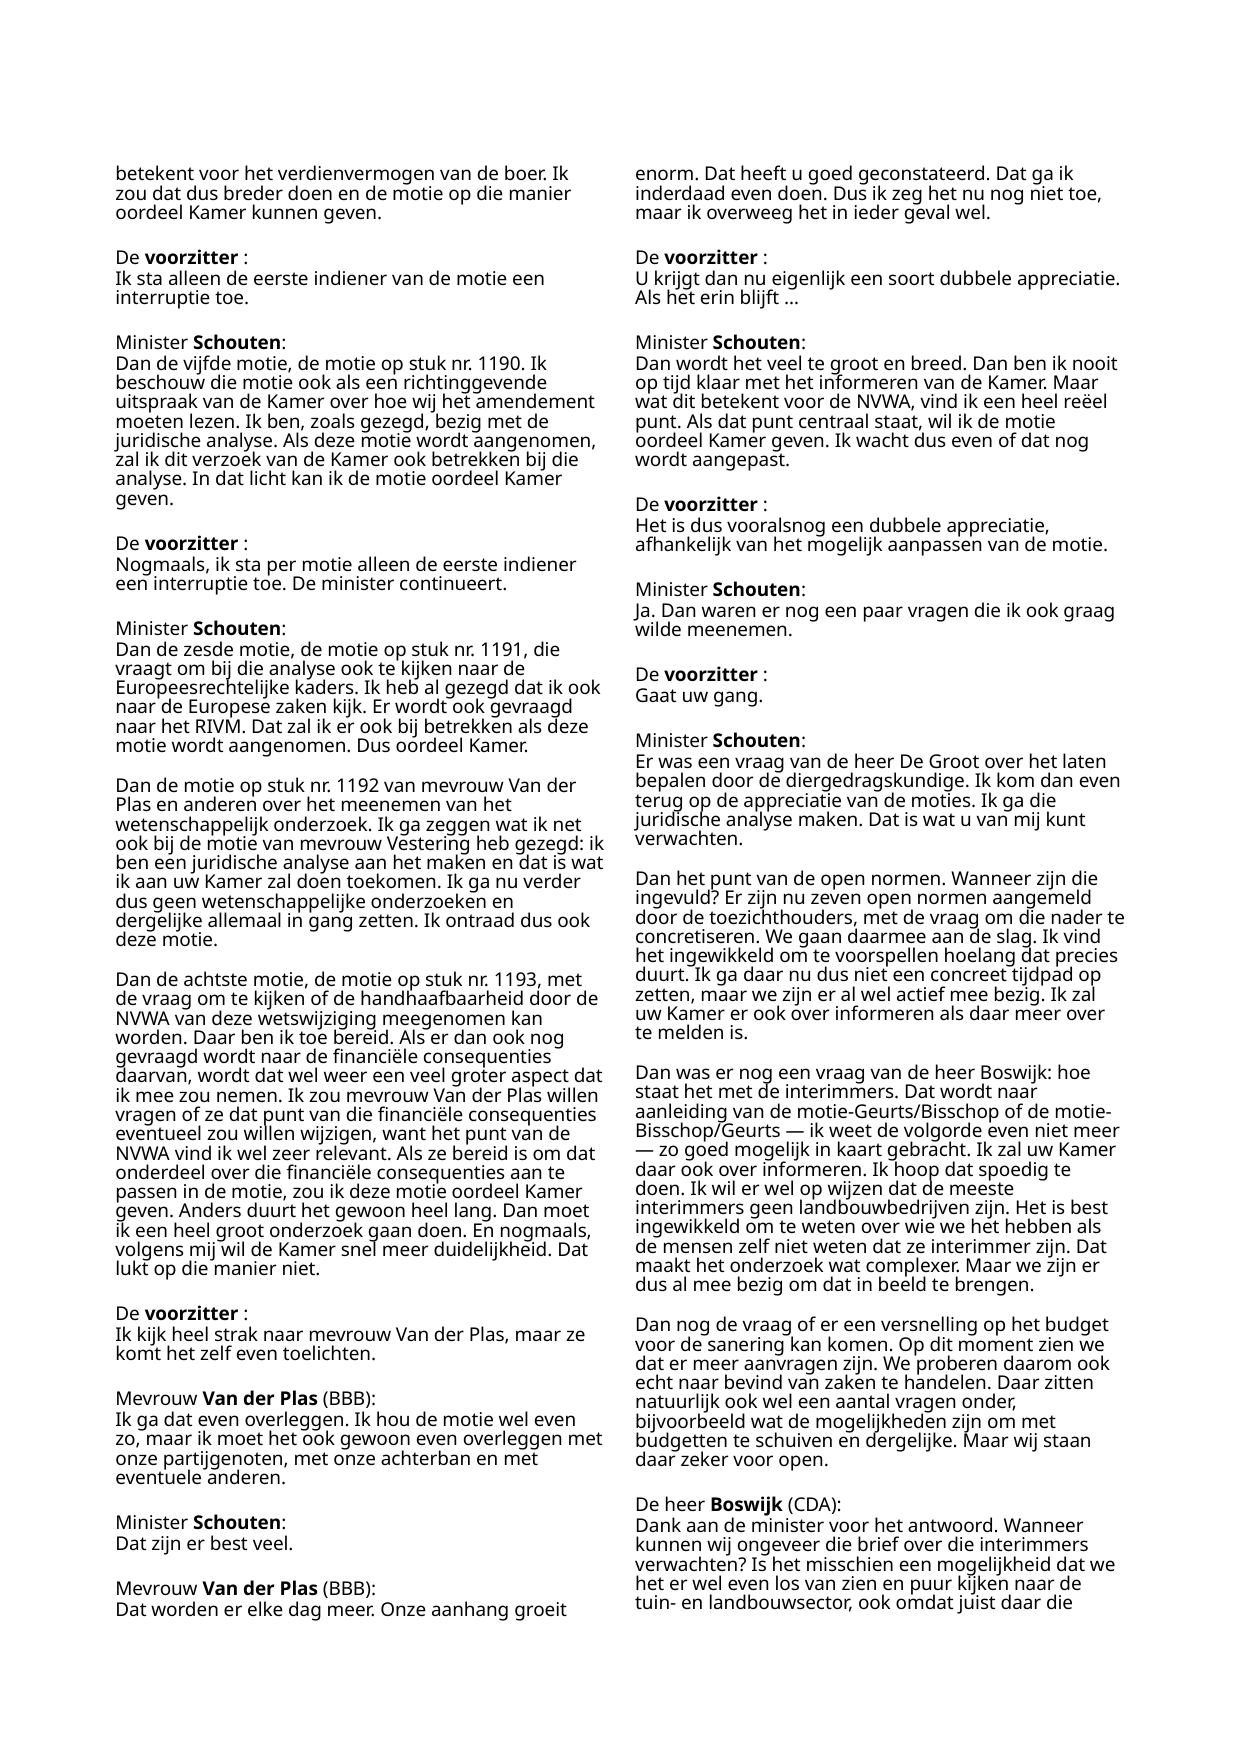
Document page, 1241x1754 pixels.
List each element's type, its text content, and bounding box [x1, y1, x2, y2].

text Dan de achtste motie, de motie op stuk nr. 1193, met de vraag om te kijken of de handhaafbaarheid door de NVWA van deze wetswijziging meegenomen kan worden. Daar ben ik toe bereid. Als er dan ook nog gevraagd wordt naar de financiële consequenties daarvan, wordt dat wel weer een veel groter aspect dat ik mee zou nemen. Ik zou mevrouw Van der Plas willen vragen of ze dat punt van die financiële consequenties eventueel zou willen wijzigen, want het punt van de NVWA vind ik wel zeer relevant. Als ze bereid is om dat onderdeel over die financiële consequenties aan te passen in de motie, zou ik deze motie oordeel Kamer geven. Anders duurt het gewoon heel lang. Dan moet ik een heel groot onderzoek gaan doen. En nogmaals, volgens mij wil de Kamer snel meer duidelijkheid. Dat lukt op die manier niet. [115, 971, 605, 1279]
text De voorzitter : [115, 530, 605, 556]
text Minister Schouten: [115, 1509, 605, 1535]
text Minister Schouten: [635, 727, 1125, 753]
text Dan de zesde motie, de motie op stuk nr. 1191, die vraagt om bij die analyse ook te kijken naar de Europeesrechtelijke kaders. Ik heb al gezegd dat ik ook naar de Europese zaken kijk. Er wordt ook gevraagd naar het RIVM. Dat zal ik er ook bij betrekken als deze motie wordt aangenomen. Dus oordeel Kamer. [115, 641, 605, 756]
text De voorzitter : [115, 1300, 605, 1326]
text Nogmaals, ik sta per motie alleen de eerste indiener een interruptie toe. De minister continueert. [115, 556, 605, 594]
text Het is dus vooralsnog een dubbele appreciatie, afhankelijk van het mogelijk aanpassen van de motie. [635, 517, 1125, 556]
text De heer Boswijk (CDA): [635, 1491, 1125, 1517]
text Ja. Dan waren er nog een paar vragen die ik ook graag wilde meenemen. [635, 602, 1125, 641]
text betekent voor het verdienvermogen van de boer. Ik zou dat dus breder doen en de motie op die manier oordeel Kamer kunnen geven. [115, 165, 605, 223]
text Dan was er nog een vraag van de heer Boswijk: hoe staat het met de interimmers. Dat wordt naar aanleiding van de motie-Geurts/Bisschop of de motie-Bisschop/Geurts — ik weet de volgorde even niet meer — zo goed mogelijk in kaart gebracht. Ik zal uw Kamer daar ook over informeren. Ik hoop dat spoedig te doen. Ik wil er wel op wijzen dat de meeste interimmers geen landbouwbedrijven zijn. Het is best ingewikkeld om te weten over wie we het hebben als de mensen zelf niet weten dat ze interimmer zijn. Dat maakt het onderzoek wat complexer. Maar we zijn er dus al mee bezig om dat in beeld te brengen. [635, 1064, 1125, 1296]
text Dat worden er elke dag meer. Onze aanhang groeit [115, 1601, 605, 1620]
text Dan het punt van de open normen. Wanneer zijn die ingevuld? Er zijn nu zeven open normen aangemeld door de toezichthouders, met de vraag om die nader te concretiseren. We gaan daarmee aan de slag. Ik vind het ingewikkeld om te voorspellen hoelang dat precies duurt. Ik ga daar nu dus niet een concreet tijdpad op zetten, maar we zijn er al wel actief mee bezig. Ik zal uw Kamer er ook over informeren als daar meer over te melden is. [635, 870, 1125, 1043]
text Gaat uw gang. [635, 687, 1125, 706]
text U krijgt dan nu eigenlijk een soort dubbele appreciatie. Als het erin blijft … [635, 270, 1125, 308]
text Dan nog de vraag of er een versnelling op het budget voor de sanering kan komen. Op dit moment zien we dat er meer aanvragen zijn. We proberen daarom ook echt naar bevind van zaken te handelen. Daar zitten natuurlijk ook wel een aantal vragen onder, bijvoorbeeld wat de mogelijkheden zijn om met budgetten te schuiven en dergelijke. Maar wij staan daar zeker voor open. [635, 1316, 1125, 1470]
text Minister Schouten: [635, 329, 1125, 355]
text Minister Schouten: [635, 576, 1125, 602]
text enorm. Dat heeft u goed geconstateerd. Dat ga ik inderdaad even doen. Dus ik zeg het nu nog niet toe, maar ik overweeg het in ieder geval wel. [635, 165, 1125, 223]
text De voorzitter : [635, 661, 1125, 687]
text Mevrouw Van der Plas (BBB): [115, 1575, 605, 1601]
text Mevrouw Van der Plas (BBB): [115, 1385, 605, 1411]
text Minister Schouten: [115, 329, 605, 355]
text Ik sta alleen de eerste indiener van de motie een interruptie toe. [115, 270, 605, 308]
text Dank aan de minister voor het antwoord. Wanneer kunnen wij ongeveer die brief over die interimmers verwachten? Is het misschien een mogelijkheid dat we het er wel even los van zien en puur kijken naar de tuin- en landbouwsector, ook omdat juist daar die [635, 1517, 1125, 1613]
text Minister Schouten: [115, 615, 605, 641]
text De voorzitter : [635, 244, 1125, 270]
text De voorzitter : [115, 244, 605, 270]
text Ik kijk heel strak naar mevrouw Van der Plas, maar ze komt het zelf even toelichten. [115, 1326, 605, 1364]
text De voorzitter : [635, 491, 1125, 517]
text Ik ga dat even overleggen. Ik hou de motie wel even zo, maar ik moet het ook gewoon even overleggen met onze partijgenoten, met onze achterban en met eventuele anderen. [115, 1411, 605, 1488]
text Dan wordt het veel te groot en breed. Dan ben ik nooit op tijd klaar met het informeren van de Kamer. Maar wat dit betekent voor de NVWA, vind ik een heel reëel punt. Als dat punt centraal staat, wil ik de motie oordeel Kamer geven. Ik wacht dus even of dat nog wordt aangepast. [635, 355, 1125, 470]
text Dan de vijfde motie, de motie op stuk nr. 1190. Ik beschouw die motie ook als een richtinggevende uitspraak van de Kamer over hoe wij het amendement moeten lezen. Ik ben, zoals gezegd, bezig met de juridische analyse. Als deze motie wordt aangenomen, zal ik dit verzoek van de Kamer ook betrekken bij die analyse. In dat licht kan ik de motie oordeel Kamer geven. [115, 355, 605, 509]
text Dat zijn er best veel. [115, 1535, 605, 1554]
text Er was een vraag van de heer De Groot over het laten bepalen door de diergedragskundige. Ik kom dan even terug op de appreciatie van de moties. Ik ga die juridische analyse maken. Dat is wat u van mij kunt verwachten. [635, 753, 1125, 849]
text Dan de motie op stuk nr. 1192 van mevrouw Van der Plas en anderen over het meenemen van het wetenschappelijk onderzoek. Ik ga zeggen wat ik net ook bij de motie van mevrouw Vestering heb gezegd: ik ben een juridische analyse aan het maken en dat is wat ik aan uw Kamer zal doen toekomen. Ik ga nu verder dus geen wetenschappelijke onderzoeken en dergelijke allemaal in gang zetten. Ik ontraad dus ook deze motie. [115, 777, 605, 950]
